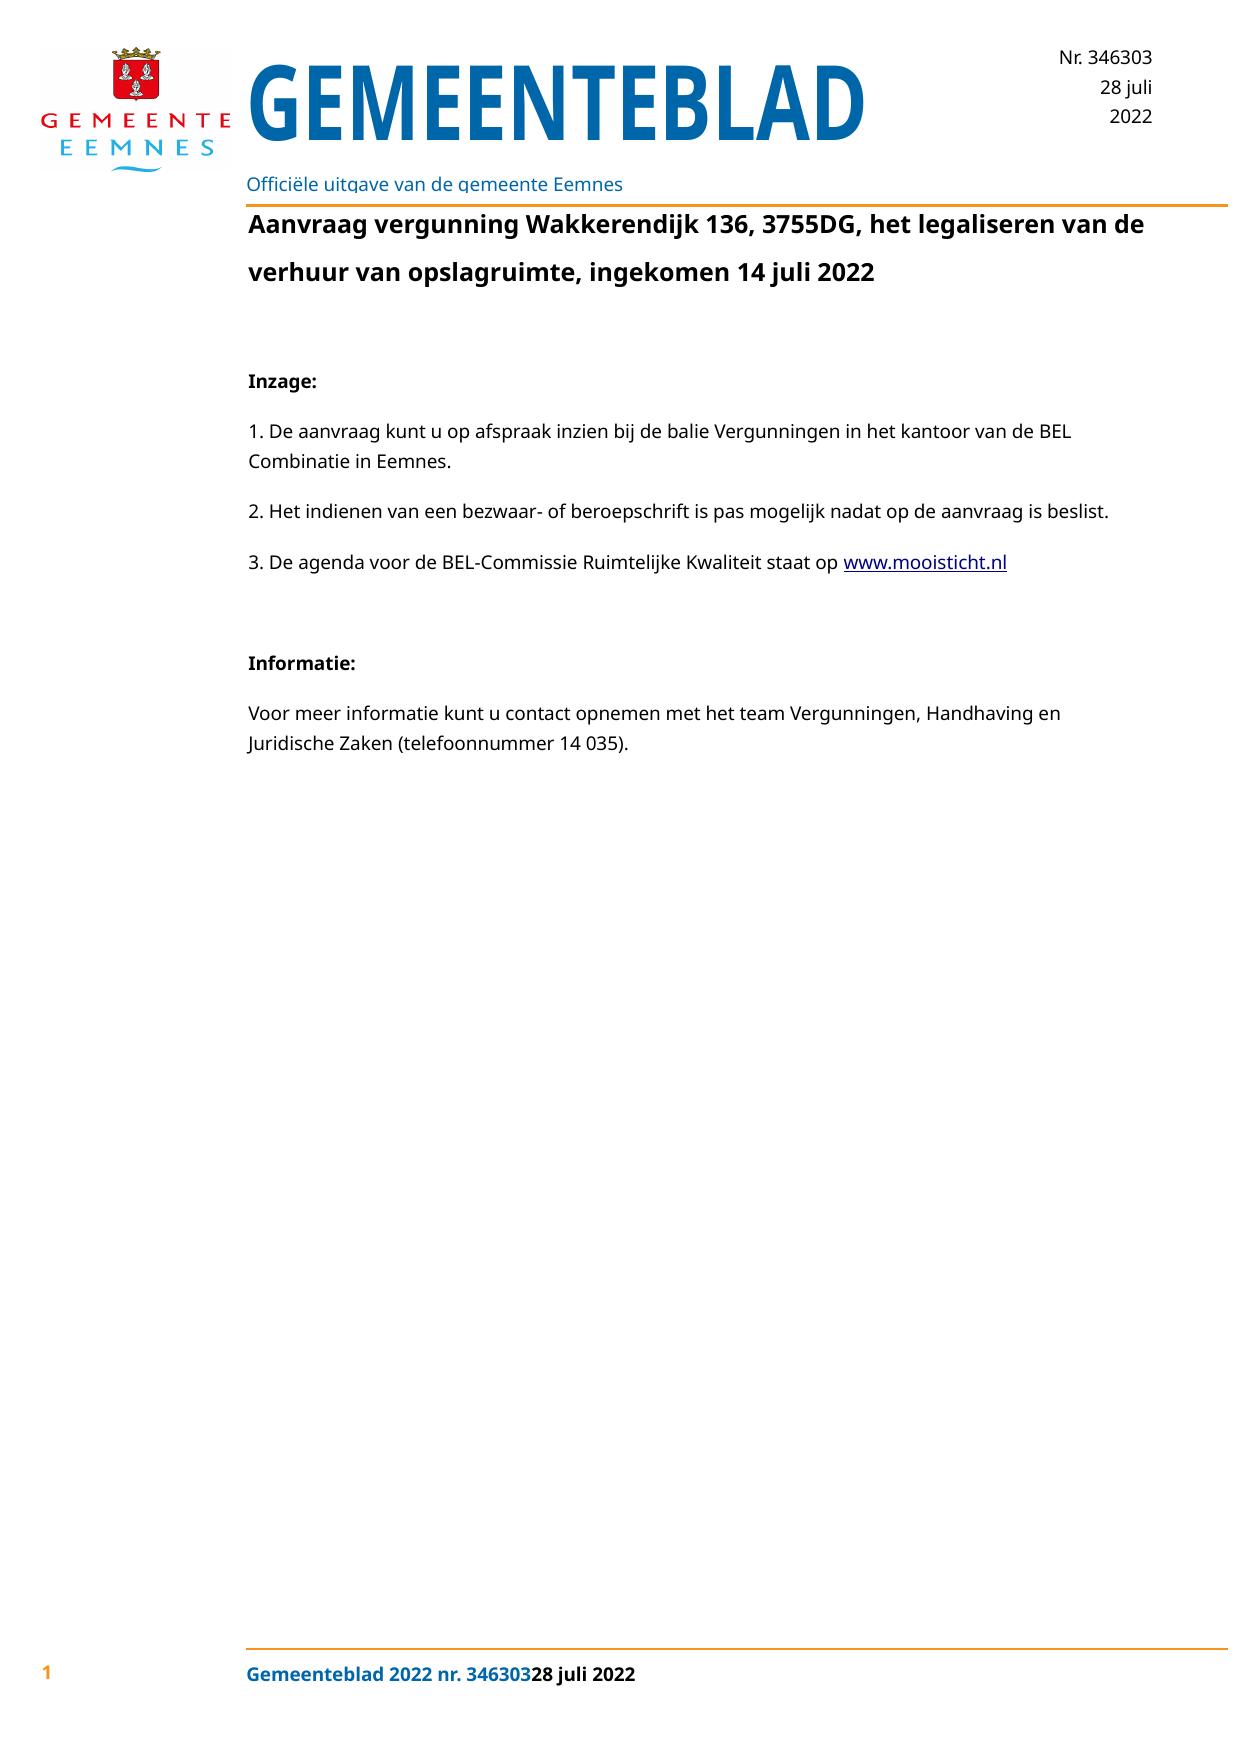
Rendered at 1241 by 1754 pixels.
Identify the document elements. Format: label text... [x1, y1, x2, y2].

text Aanvraag vergunning Wakkerendijk 136, 3755DG, het legaliseren van de verhuur van opslagruimte, ingekomen 14 juli 2022 [248, 207, 1152, 288]
text Voor meer informatie kunt u contact opnemen met het team Vergunningen, Handhaving en Juridische Zaken (telefoonnummer 14 035). [248, 700, 1152, 756]
text 3. De agenda voor de BEL-Commissie Ruimtelijke Kwaliteit staat op www.mooisticht.nl [248, 549, 1152, 575]
picture [41, 47, 231, 172]
text 2. Het indienen van een bezwaar- of beroepschrift is pas mogelijk nadat op de aanvraag is beslist. [248, 499, 1152, 524]
text Informatie: [248, 650, 1152, 676]
text Inzage: [248, 368, 1152, 394]
text 1. De aanvraag kunt u op afspraak inzien bij de balie Vergunningen in het kantoor van de BEL Combinatie in Eemnes. [248, 419, 1152, 474]
